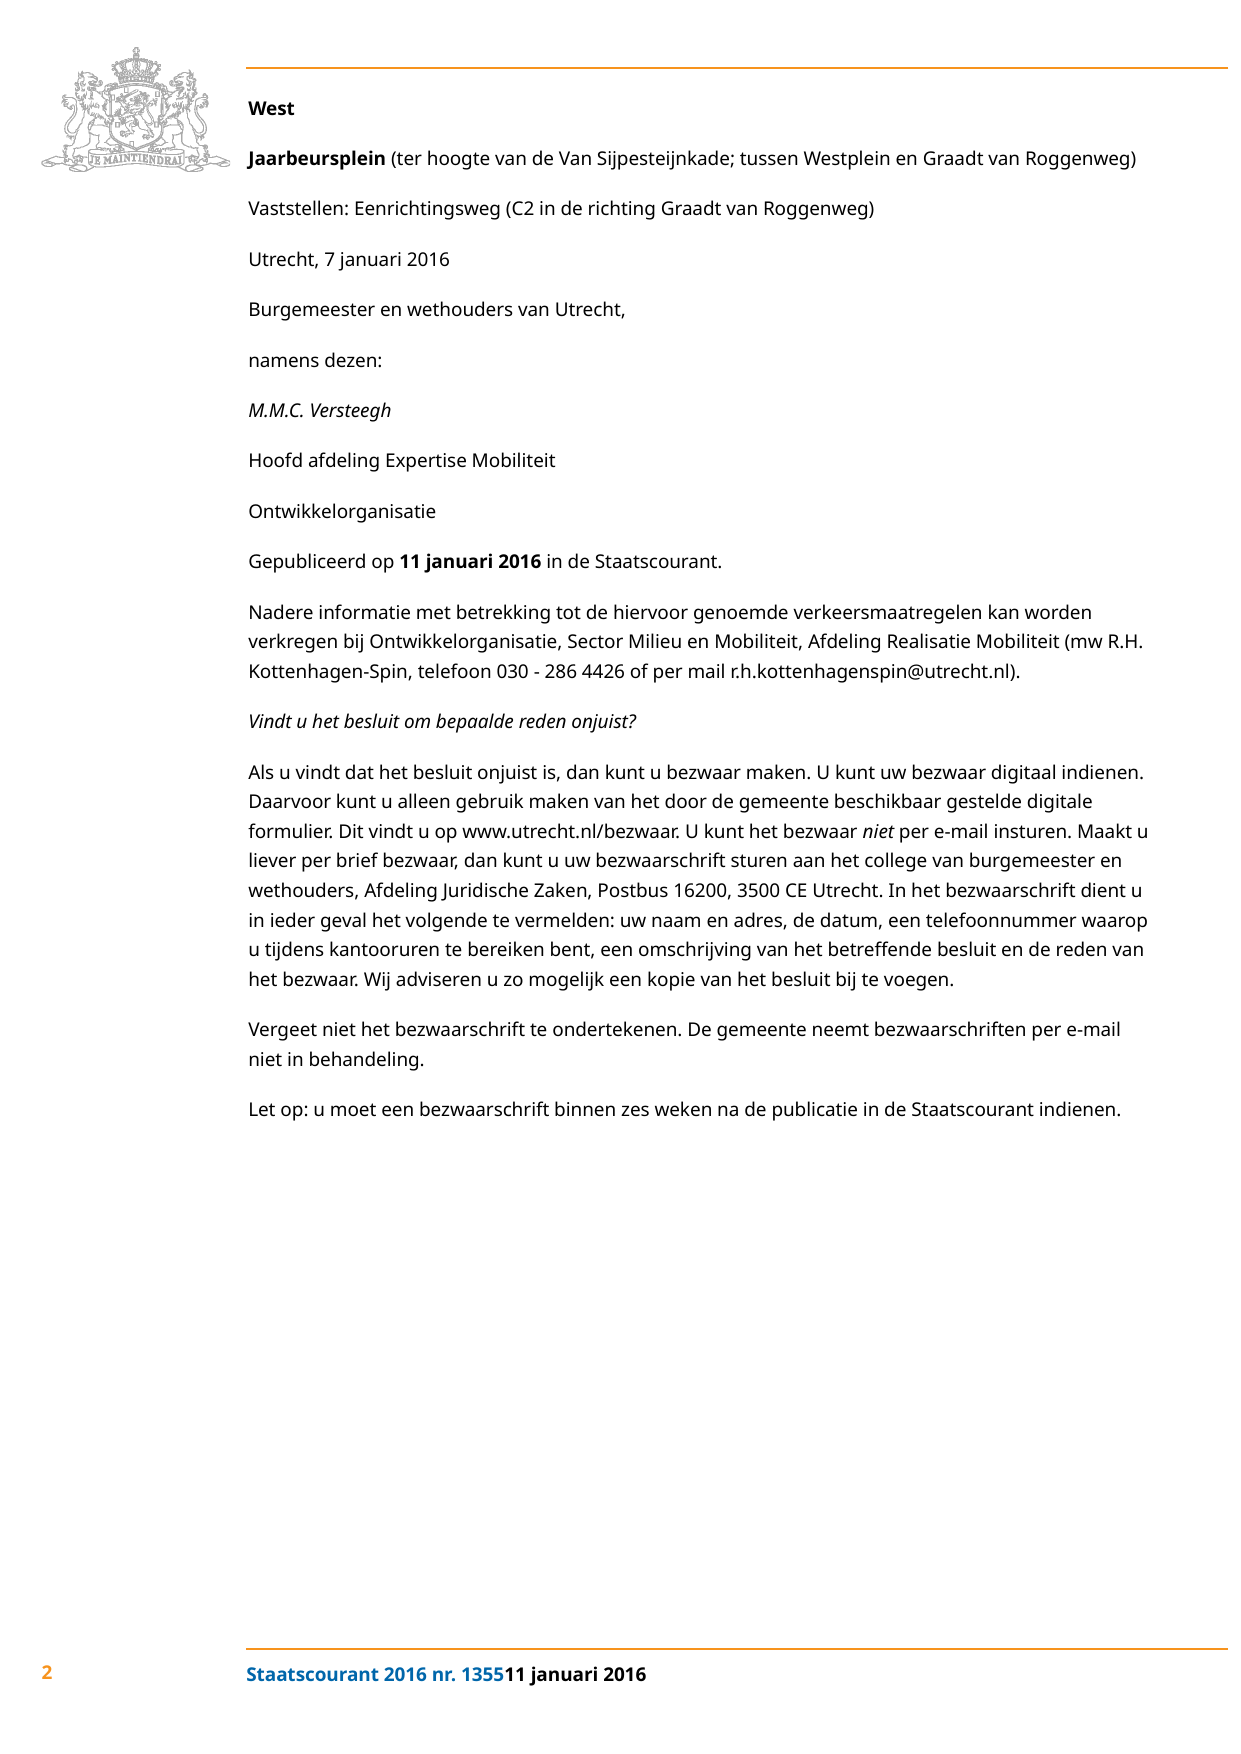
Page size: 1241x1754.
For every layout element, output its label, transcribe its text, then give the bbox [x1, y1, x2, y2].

text West [248, 95, 1152, 121]
text Vergeet niet het bezwaarschrift te ondertekenen. De gemeente neemt bezwaarschriften per e-mail niet in behandeling. [248, 1016, 1152, 1072]
text namens dezen: [248, 347, 1152, 373]
text Nadere informatie met betrekking tot de hiervoor genoemde verkeersmaatregelen kan worden verkregen bij Ontwikkelorganisatie, Sector Milieu en Mobiliteit, Afdeling Realisatie Mobiliteit (mw R.H. Kottenhagen-Spin, telefoon 030 - 286 4426 of per mail r.h.kottenhagenspin@utrecht.nl). [248, 599, 1152, 684]
text Gepubliceerd op 11 januari 2016 in de Staatscourant. [248, 548, 1152, 574]
text Als u vindt dat het besluit onjuist is, dan kunt u bezwaar maken. U kunt uw bezwaar digitaal indienen. Daarvoor kunt u alleen gebruik maken van het door de gemeente beschikbaar gestelde digitale formulier. Dit vindt u op www.utrecht.nl/bezwaar. U kunt het bezwaar niet per e-mail insturen. Maakt u liever per brief bezwaar, dan kunt u uw bezwaarschrift sturen aan het college van burgemeester en wethouders, Afdeling Juridische Zaken, Postbus 16200, 3500 CE Utrecht. In het bezwaarschrift dient u in ieder geval het volgende te vermelden: uw naam en adres, de datum, een telefoonnummer waarop u tijdens kantooruren te bereiken bent, een omschrijving van het betreffende besluit en de reden van het bezwaar. Wij adviseren u zo mogelijk een kopie van het besluit bij te voegen. [248, 759, 1152, 992]
text Let op: u moet een bezwaarschrift binnen zes weken na de publicatie in de Staatscourant indienen. [248, 1096, 1152, 1122]
picture [41, 47, 231, 172]
text Burgemeester en wethouders van Utrecht, [248, 296, 1152, 322]
text Jaarbeursplein (ter hoogte van de Van Sijpesteijnkade; tussen Westplein en Graadt van Roggenweg) [248, 145, 1152, 171]
text M.M.C. Versteegh [248, 397, 1152, 423]
text Hoofd afdeling Expertise Mobiliteit [248, 448, 1152, 473]
text Vaststellen: Eenrichtingsweg (C2 in de richting Graadt van Roggenweg) [248, 196, 1152, 221]
text Ontwikkelorganisatie [248, 498, 1152, 524]
text Utrecht, 7 januari 2016 [248, 246, 1152, 272]
text Vindt u het besluit om bepaalde reden onjuist? [248, 708, 1152, 734]
